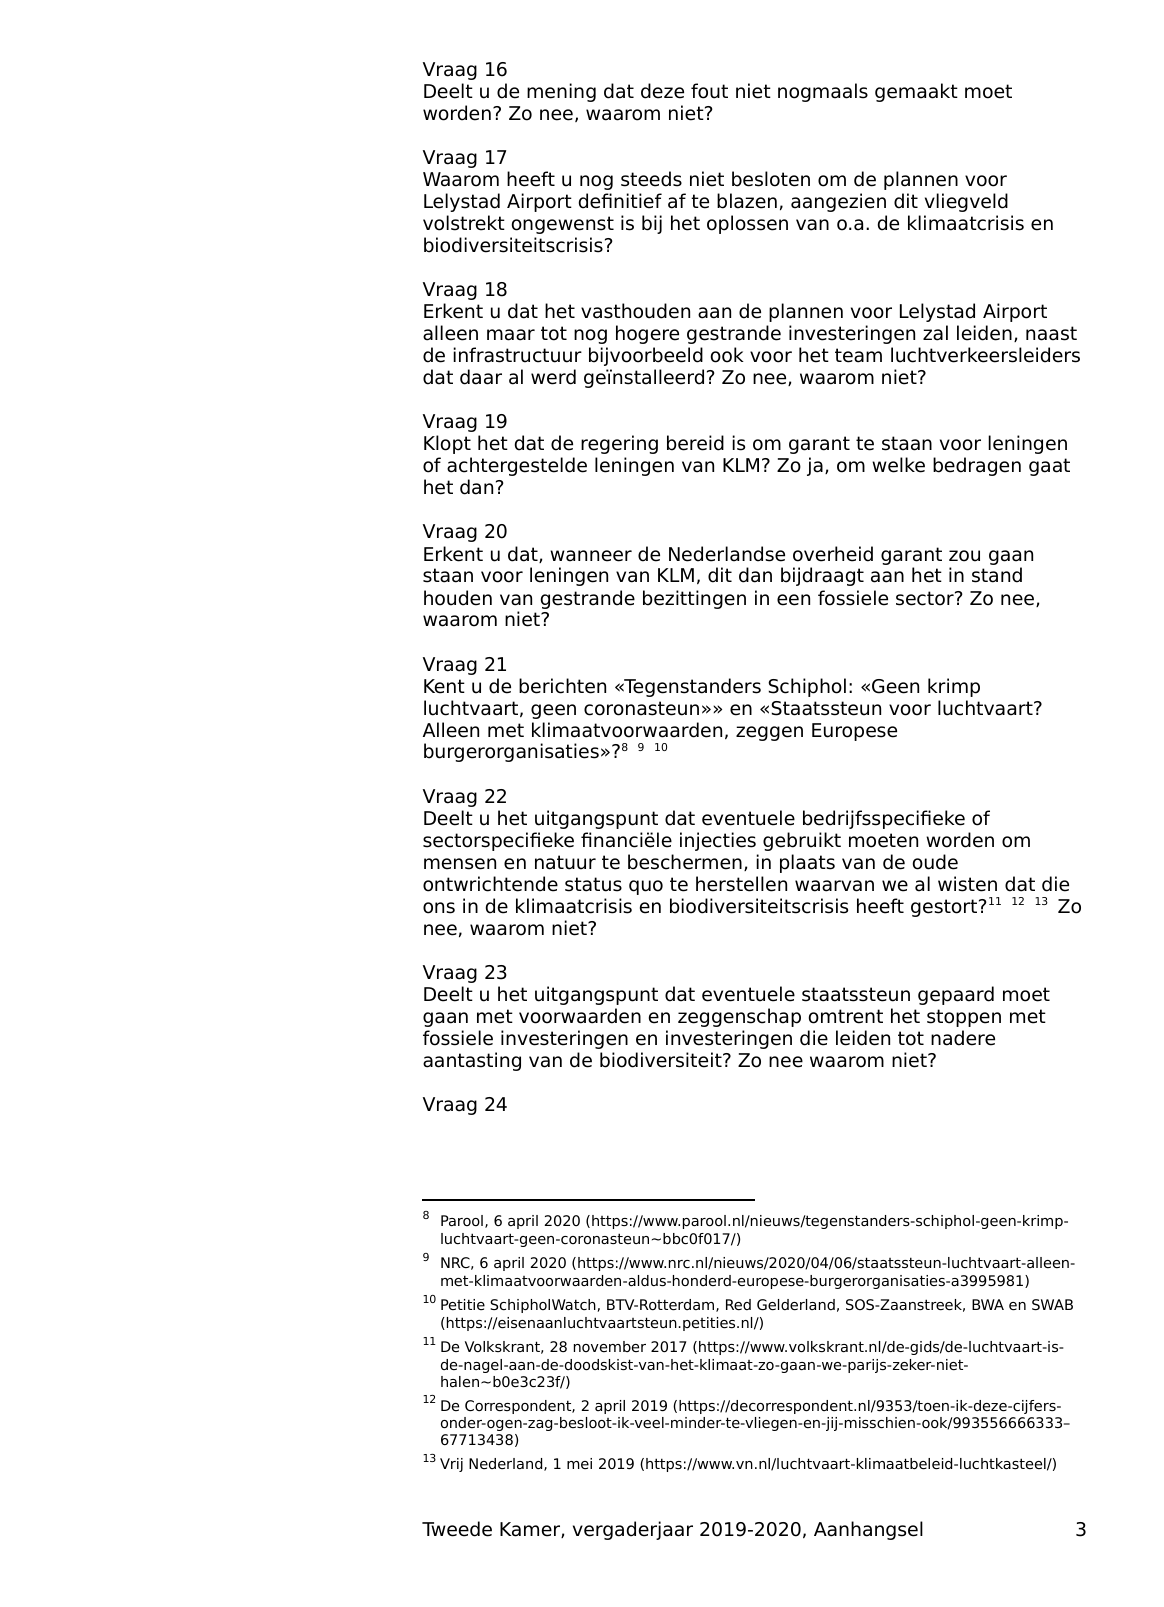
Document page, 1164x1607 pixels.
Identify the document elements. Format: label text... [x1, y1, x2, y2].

text Parool, 6 april 2020 (https://www.parool.nl/nieuws/tegenstanders-schiphol-geen-krimp-luchtvaart-geen-coronasteun~bbc0f017/) [422, 1209, 1087, 1248]
text Vraag 18 [422, 279, 1087, 301]
text Vraag 22 [422, 786, 1087, 808]
text Erkent u dat, wanneer de Nederlandse overheid garant zou gaan staan voor leningen van KLM, dit dan bijdraagt aan het in stand houden van gestrande bezittingen in een fossiele sector? Zo nee, waarom niet? [422, 543, 1087, 631]
text Vraag 19 [422, 411, 1087, 433]
text Deelt u het uitgangspunt dat eventuele bedrijfsspecifieke of sectorspecifieke financiële injecties gebruikt moeten worden om mensen en natuur te beschermen, in plaats van de oude ontwrichtende status quo te herstellen waarvan we al wisten dat die ons in de klimaatcrisis en biodiversiteitscrisis heeft gestort? Zo nee, waarom niet? [422, 808, 1087, 939]
text Vraag 21 [422, 653, 1087, 676]
text Vraag 17 [422, 147, 1087, 169]
text Deelt u het uitgangspunt dat eventuele staatssteun gepaard moet gaan met voorwaarden en zeggenschap omtrent het stoppen met fossiele investeringen en investeringen die leiden tot nadere aantasting van de biodiversiteit? Zo nee waarom niet? [422, 984, 1087, 1072]
text NRC, 6 april 2020 (https://www.nrc.nl/nieuws/2020/04/06/staatssteun-luchtvaart-alleen-met-klimaatvoorwaarden-aldus-honderd-europese-burgerorganisaties-a3995981) [422, 1251, 1087, 1290]
text Erkent u dat het vasthouden aan de plannen voor Lelystad Airport alleen maar tot nog hogere gestrande investeringen zal leiden, naast de infrastructuur bijvoorbeeld ook voor het team luchtverkeersleiders dat daar al werd geïnstalleerd? Zo nee, waarom niet? [422, 301, 1087, 389]
text Kent u de berichten «Tegenstanders Schiphol: «Geen krimp luchtvaart, geen coronasteun»» en «Staatssteun voor luchtvaart? Alleen met klimaatvoorwaarden, zeggen Europese burgerorganisaties»? [422, 676, 1087, 763]
text Vraag 23 [422, 962, 1087, 984]
text De Volkskrant, 28 november 2017 (https://www.volkskrant.nl/de-gids/de-luchtvaart-is-de-nagel-aan-de-doodskist-van-het-klimaat-zo-gaan-we-parijs-zeker-niet-halen~b0e3c23f/) [422, 1335, 1087, 1391]
text Vraag 16 [422, 59, 1087, 81]
text Klopt het dat de regering bereid is om garant te staan voor leningen of achtergestelde leningen van KLM? Zo ja, om welke bedragen gaat het dan? [422, 433, 1087, 499]
text De Correspondent, 2 april 2019 (https://decorrespondent.nl/9353/toen-ik-deze-cijfers-onder-ogen-zag-besloot-ik-veel-minder-te-vliegen-en-jij-misschien-ook/993556666333–67713438) [422, 1393, 1087, 1449]
text Vraag 20 [422, 521, 1087, 543]
text Vrij Nederland, 1 mei 2019 (https://www.vn.nl/luchtvaart-klimaatbeleid-luchtkasteel/) [422, 1452, 1087, 1474]
text Petitie SchipholWatch, BTV-Rotterdam, Red Gelderland, SOS-Zaanstreek, BWA en SWAB (https://eisenaanluchtvaartsteun.petities.nl/) [422, 1293, 1087, 1332]
text Deelt u de mening dat deze fout niet nogmaals gemaakt moet worden? Zo nee, waarom niet? [422, 81, 1087, 125]
text Waarom heeft u nog steeds niet besloten om de plannen voor Lelystad Airport definitief af te blazen, aangezien dit vliegveld volstrekt ongewenst is bij het oplossen van o.a. de klimaatcrisis en biodiversiteitscrisis? [422, 169, 1087, 257]
text Vraag 24 [422, 1094, 1087, 1116]
